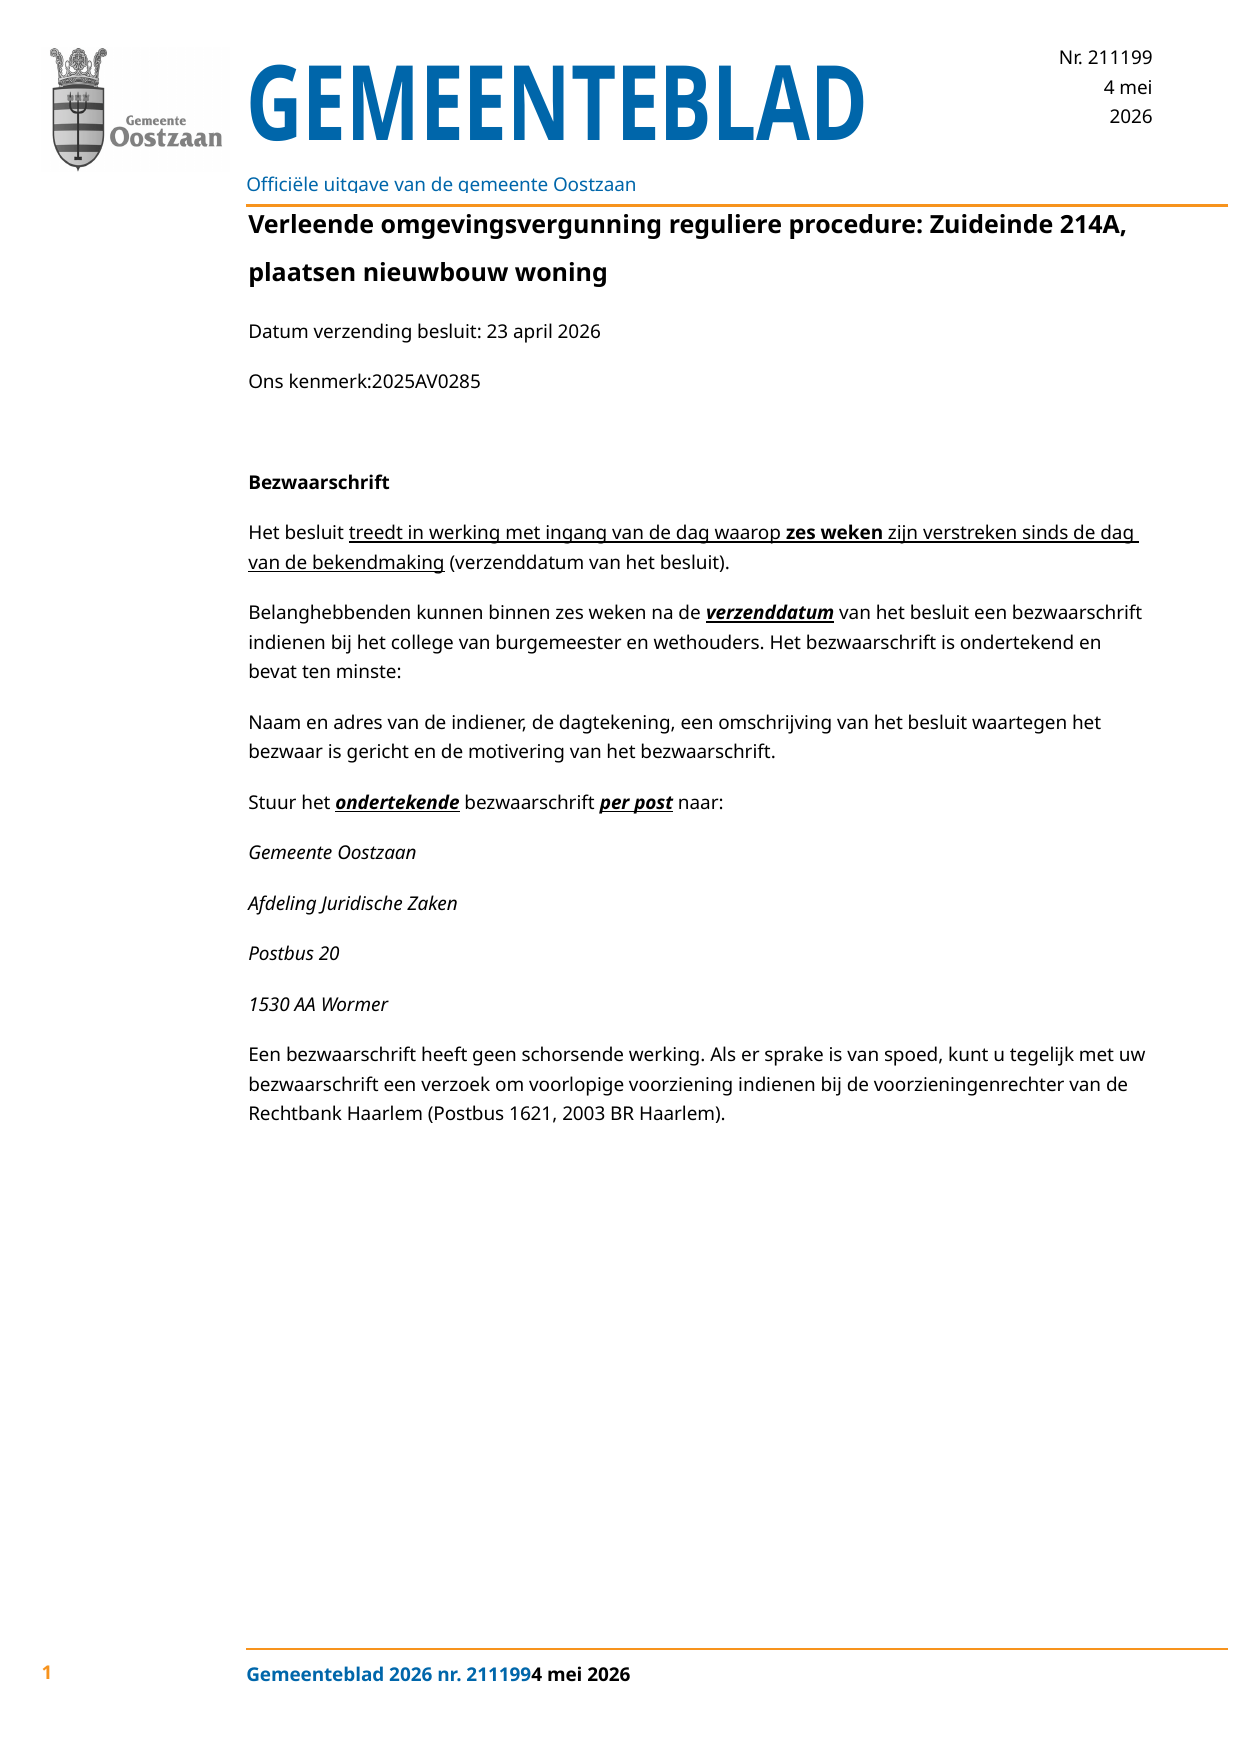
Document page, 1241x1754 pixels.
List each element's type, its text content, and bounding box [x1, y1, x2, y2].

text Datum verzending besluit: 23 april 2026 [248, 318, 1152, 344]
text Belanghebbenden kunnen binnen zes weken na de verzenddatum van het besluit een bezwaarschrift indienen bij het college van burgemeester en wethouders. Het bezwaarschrift is ondertekend en bevat ten minste: [248, 599, 1152, 684]
text Naam en adres van de indiener, de dagtekening, een omschrijving van het besluit waartegen het bezwaar is gericht en de motivering van het bezwaarschrift. [248, 709, 1152, 764]
text Postbus 20 [248, 940, 1152, 966]
picture [41, 47, 231, 172]
text Het besluit treedt in werking met ingang van de dag waarop zes weken zijn verstreken sinds de dag van de bekendmaking (verzenddatum van het besluit). [248, 519, 1152, 575]
text 1530 AA Wormer [248, 991, 1152, 1017]
text Ons kenmerk:2025AV0285 [248, 368, 1152, 394]
text Bezwaarschrift [248, 469, 1152, 495]
text Afdeling Juridische Zaken [248, 890, 1152, 916]
text Gemeente Oostzaan [248, 839, 1152, 865]
text Verleende omgevingsvergunning reguliere procedure: Zuideinde 214A, plaatsen nieuwbouw woning [248, 207, 1152, 288]
text Stuur het ondertekende bezwaarschrift per post naar: [248, 789, 1152, 815]
text Een bezwaarschrift heeft geen schorsende werking. Als er sprake is van spoed, kunt u tegelijk met uw bezwaarschrift een verzoek om voorlopige voorziening indienen bij de voorzieningenrechter van de Rechtbank Haarlem (Postbus 1621, 2003 BR Haarlem). [248, 1041, 1152, 1126]
